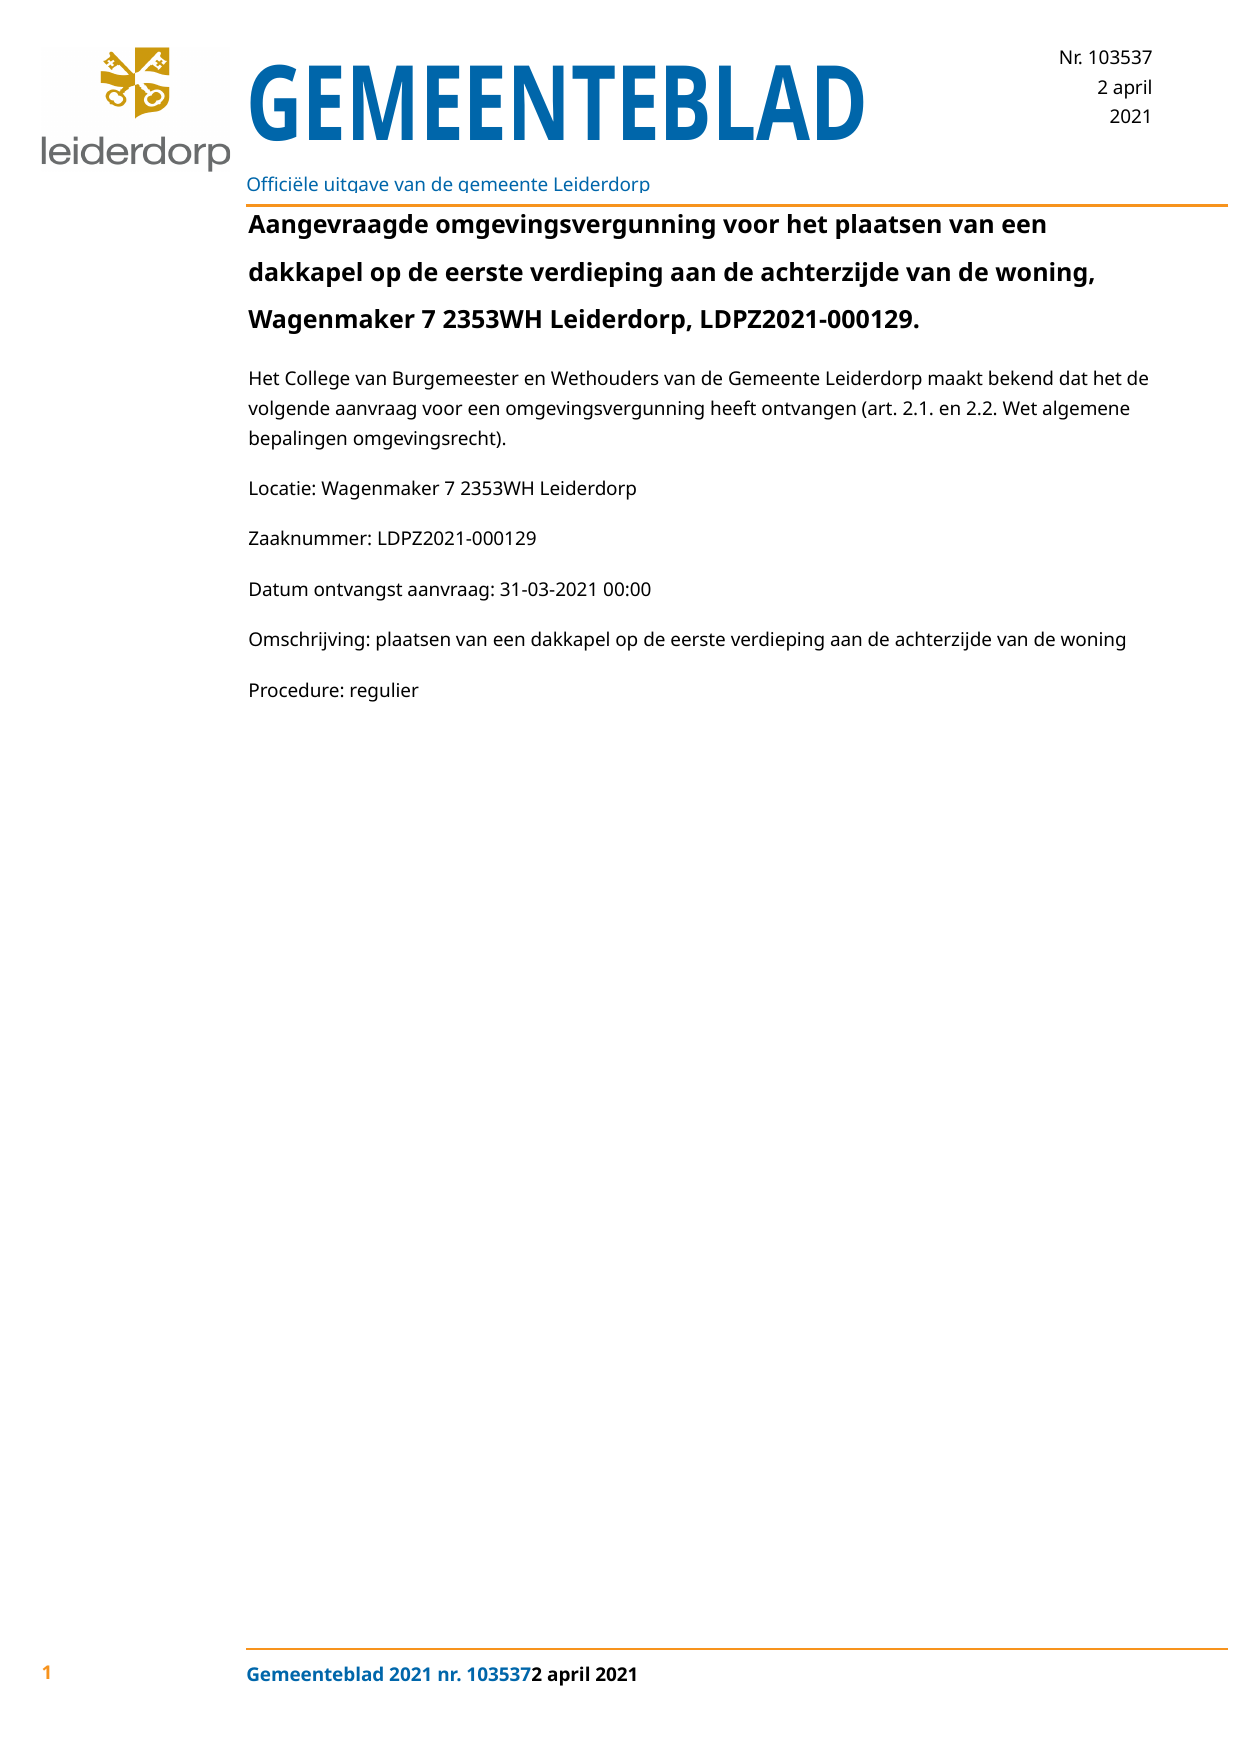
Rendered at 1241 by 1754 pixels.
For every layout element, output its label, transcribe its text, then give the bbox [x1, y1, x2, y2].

picture [41, 47, 231, 172]
text Aangevraagde omgevingsvergunning voor het plaatsen van een dakkapel op de eerste verdieping aan de achterzijde van de woning, Wagenmaker 7 2353WH Leiderdorp, LDPZ2021-000129. [248, 207, 1152, 336]
text Procedure: regulier [248, 677, 1152, 702]
text Zaaknummer: LDPZ2021-000129 [248, 526, 1152, 551]
text Het College van Burgemeester en Wethouders van de Gemeente Leiderdorp maakt bekend dat het de volgende aanvraag voor een omgevingsvergunning heeft ontvangen (art. 2.1. en 2.2. Wet algemene bepalingen omgevingsrecht). [248, 366, 1152, 450]
text Locatie: Wagenmaker 7 2353WH Leiderdorp [248, 475, 1152, 501]
text Omschrijving: plaatsen van een dakkapel op de eerste verdieping aan de achterzijde van de woning [248, 626, 1152, 652]
text Datum ontvangst aanvraag: 31-03-2021 00:00 [248, 576, 1152, 602]
